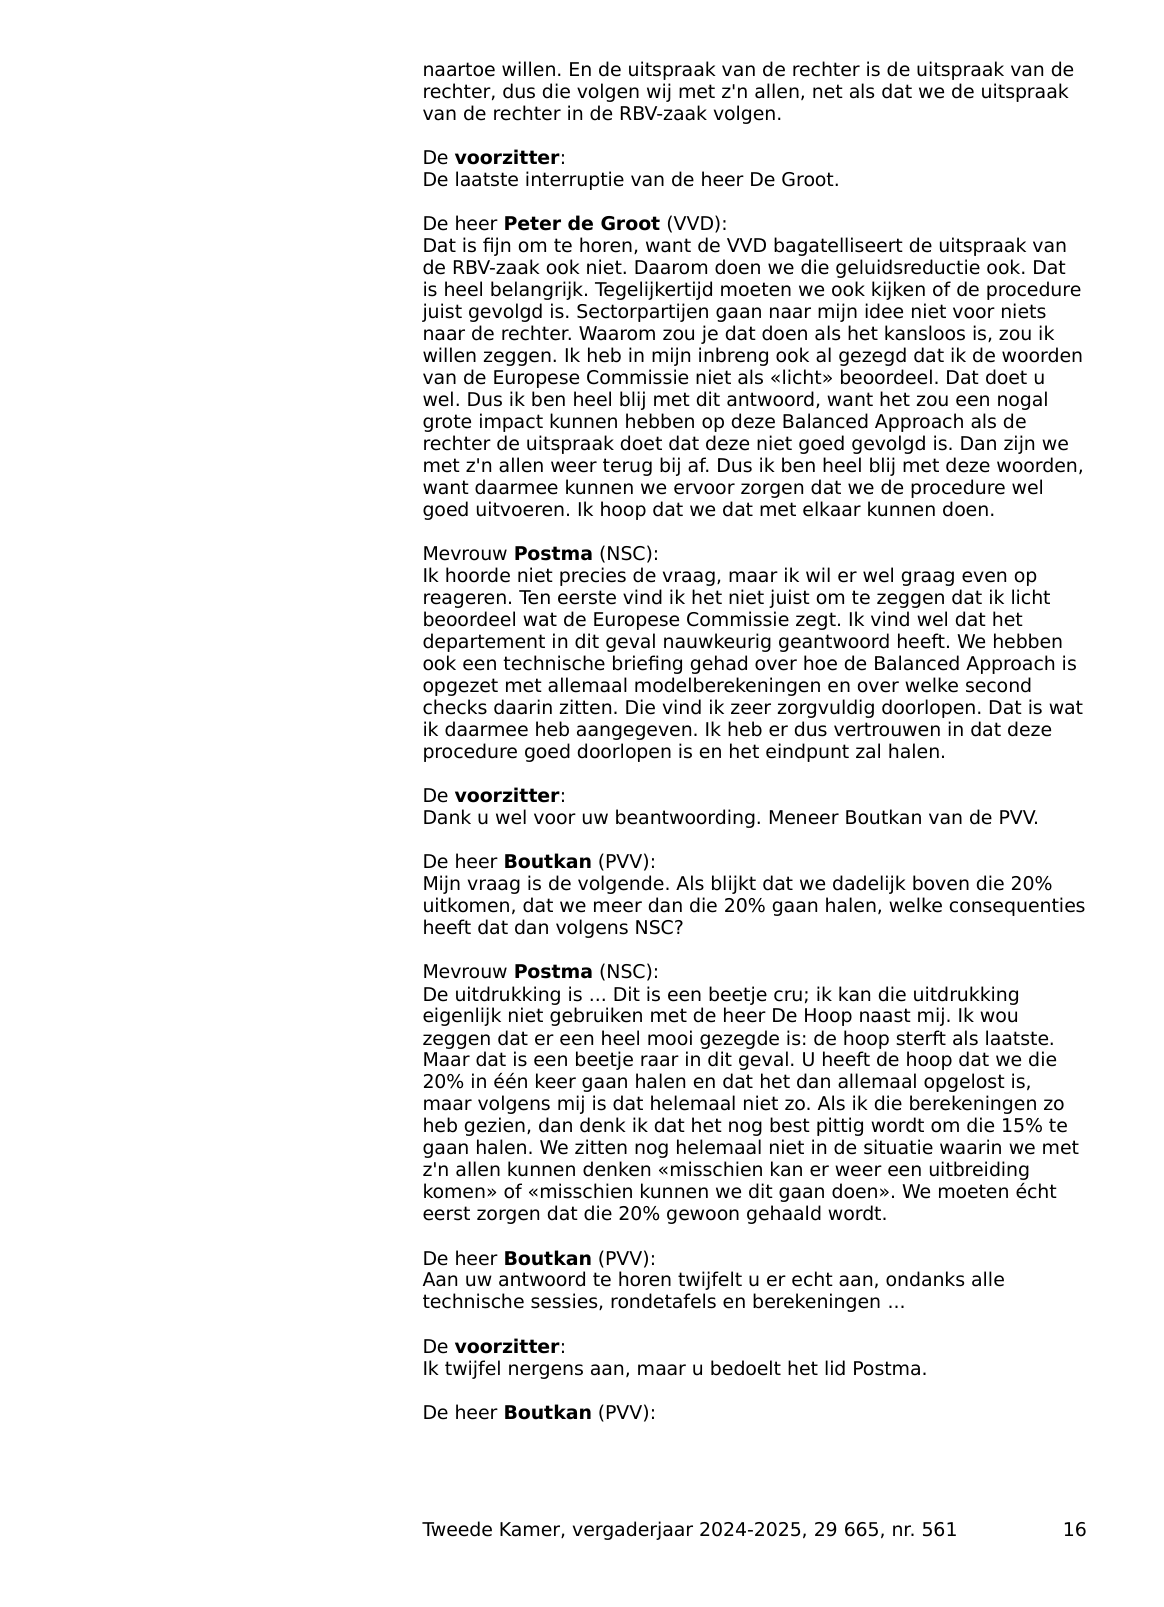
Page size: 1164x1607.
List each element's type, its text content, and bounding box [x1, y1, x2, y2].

text Mijn vraag is de volgende. Als blijkt dat we dadelijk boven die 20% uitkomen, dat we meer dan die 20% gaan halen, welke consequenties heeft dat dan volgens NSC? [422, 873, 1087, 939]
text De heer Boutkan (PVV): [422, 1247, 1087, 1269]
text De voorzitter: [422, 1336, 1087, 1357]
text Mevrouw Postma (NSC): [422, 961, 1087, 983]
text Dank u wel voor uw beantwoording. Meneer Boutkan van de PVV. [422, 807, 1087, 829]
text De heer Peter de Groot (VVD): [422, 213, 1087, 235]
text Ik hoorde niet precies de vraag, maar ik wil er wel graag even op reageren. Ten eerste vind ik het niet juist om te zeggen dat ik licht beoordeel wat de Europese Commissie zegt. Ik vind wel dat het departement in dit geval nauwkeurig geantwoord heeft. We hebben ook een technische briefing gehad over hoe de Balanced Approach is opgezet met allemaal modelberekeningen en over welke second checks daarin zitten. Die vind ik zeer zorgvuldig doorlopen. Dat is wat ik daarmee heb aangegeven. Ik heb er dus vertrouwen in dat deze procedure goed doorlopen is en het eindpunt zal halen. [422, 565, 1087, 763]
text De uitdrukking is ... Dit is een beetje cru; ik kan die uitdrukking eigenlijk niet gebruiken met de heer De Hoop naast mij. Ik wou zeggen dat er een heel mooi gezegde is: de hoop sterft als laatste. Maar dat is een beetje raar in dit geval. U heeft de hoop dat we die 20% in één keer gaan halen en dat het dan allemaal opgelost is, maar volgens mij is dat helemaal niet zo. Als ik die berekeningen zo heb gezien, dan denk ik dat het nog best pittig wordt om die 15% te gaan halen. We zitten nog helemaal niet in de situatie waarin we met z'n allen kunnen denken «misschien kan er weer een uitbreiding komen» of «misschien kunnen we dit gaan doen». We moeten écht eerst zorgen dat die 20% gewoon gehaald wordt. [422, 983, 1087, 1225]
text Mevrouw Postma (NSC): [422, 543, 1087, 565]
text De laatste interruptie van de heer De Groot. [422, 169, 1087, 191]
text De voorzitter: [422, 147, 1087, 169]
text De heer Boutkan (PVV): [422, 851, 1087, 873]
text Ik twijfel nergens aan, maar u bedoelt het lid Postma. [422, 1357, 1087, 1379]
text naartoe willen. En de uitspraak van de rechter is de uitspraak van de rechter, dus die volgen wij met z'n allen, net als dat we de uitspraak van de rechter in de RBV-zaak volgen. [422, 59, 1087, 125]
text Dat is fijn om te horen, want de VVD bagatelliseert de uitspraak van de RBV-zaak ook niet. Daarom doen we die geluidsreductie ook. Dat is heel belangrijk. Tegelijkertijd moeten we ook kijken of de procedure juist gevolgd is. Sectorpartijen gaan naar mijn idee niet voor niets naar de rechter. Waarom zou je dat doen als het kansloos is, zou ik willen zeggen. Ik heb in mijn inbreng ook al gezegd dat ik de woorden van de Europese Commissie niet als «licht» beoordeel. Dat doet u wel. Dus ik ben heel blij met dit antwoord, want het zou een nogal grote impact kunnen hebben op deze Balanced Approach als de rechter de uitspraak doet dat deze niet goed gevolgd is. Dan zijn we met z'n allen weer terug bij af. Dus ik ben heel blij met deze woorden, want daarmee kunnen we ervoor zorgen dat we de procedure wel goed uitvoeren. Ik hoop dat we dat met elkaar kunnen doen. [422, 235, 1087, 521]
text De heer Boutkan (PVV): [422, 1402, 1087, 1424]
text De voorzitter: [422, 785, 1087, 807]
text Aan uw antwoord te horen twijfelt u er echt aan, ondanks alle technische sessies, rondetafels en berekeningen ... [422, 1269, 1087, 1313]
